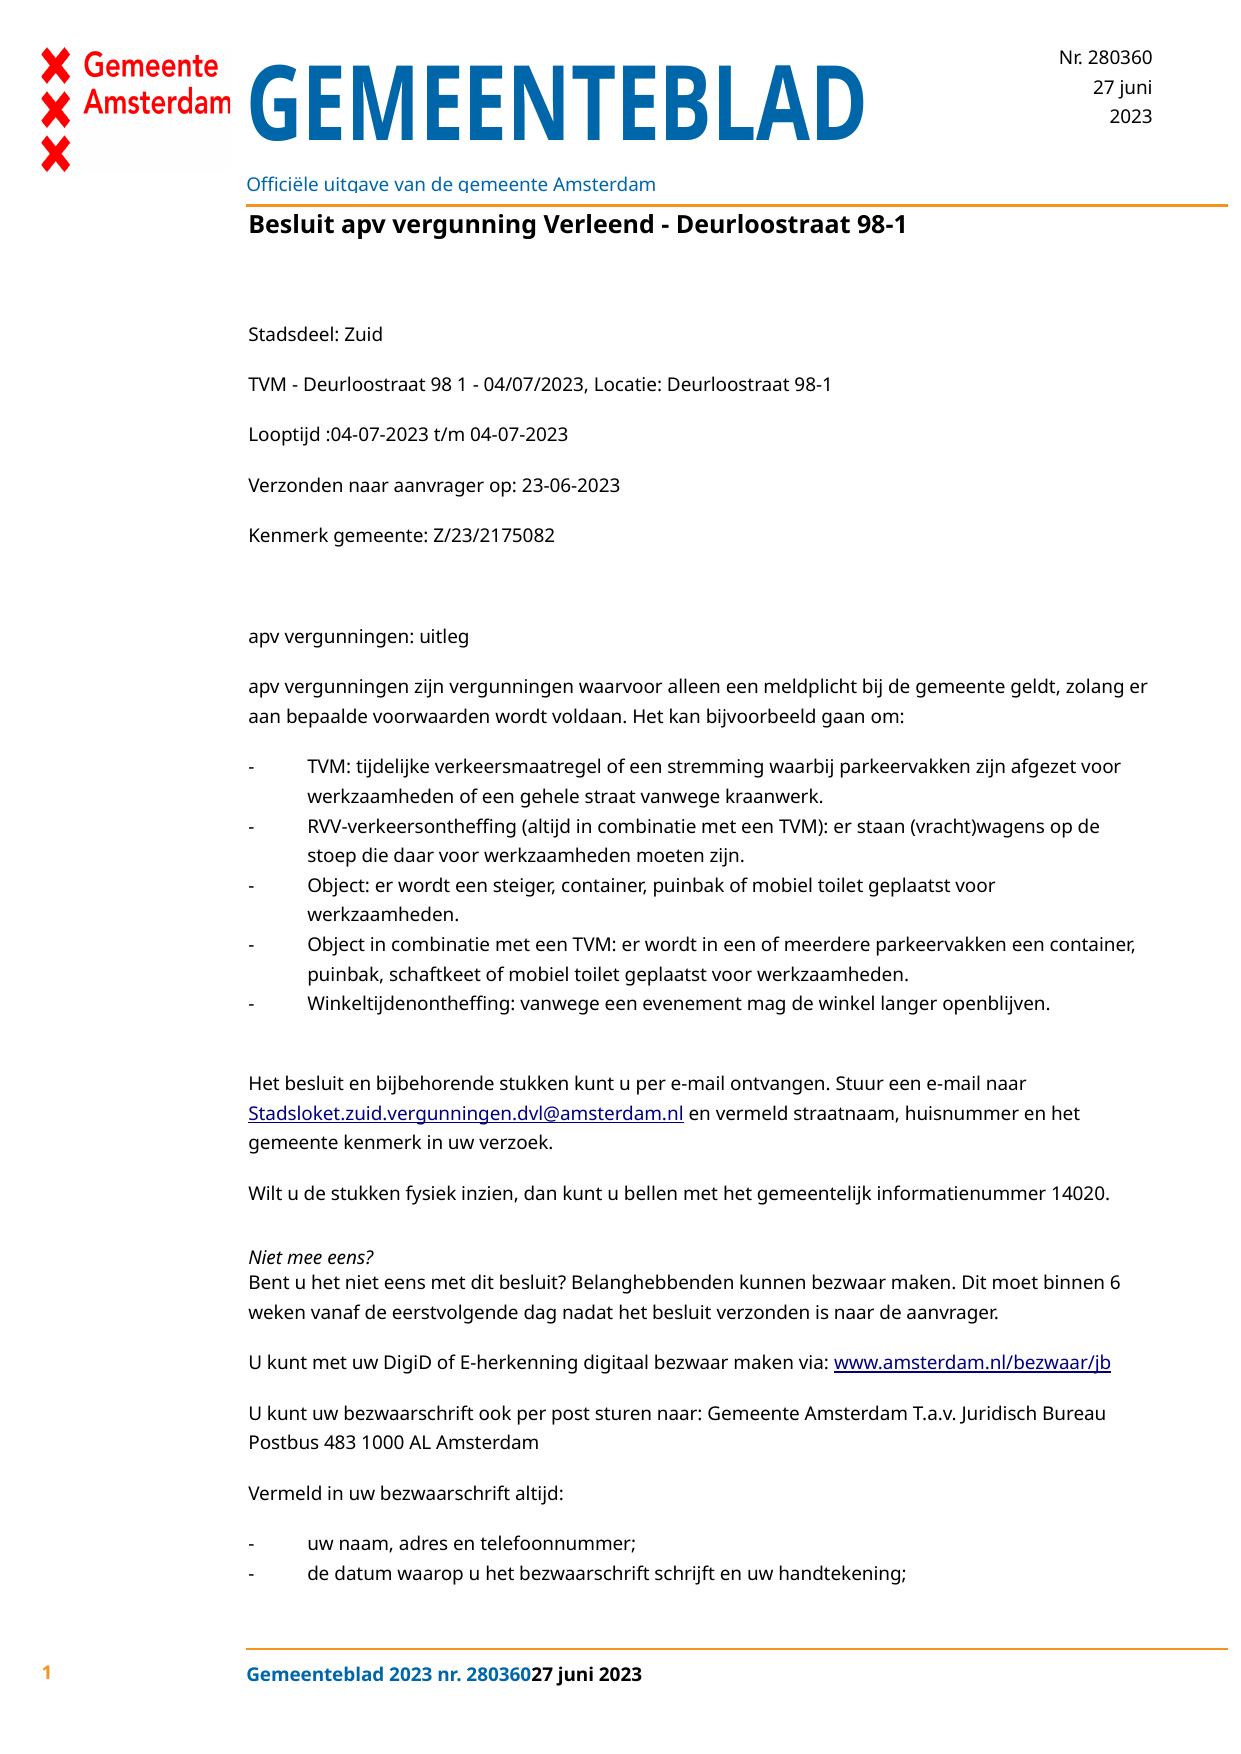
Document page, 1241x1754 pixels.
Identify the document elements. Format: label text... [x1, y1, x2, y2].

text U kunt met uw DigiD of E-herkenning digitaal bezwaar maken via: www.amsterdam.nl/bezwaar/jb [248, 1349, 1152, 1375]
text apv vergunningen: uitleg [248, 623, 1152, 649]
text Verzonden naar aanvrager op: 23-06-2023 [248, 472, 1152, 498]
text apv vergunningen zijn vergunningen waarvoor alleen een meldplicht bij de gemeente geldt, zolang er aan bepaalde voorwaarden wordt voldaan. Het kan bijvoorbeeld gaan om: [248, 674, 1152, 729]
text Kenmerk gemeente: Z/23/2175082 [248, 522, 1152, 548]
list de datum waarop u het bezwaarschrift schrijft en uw handtekening; [248, 1560, 1152, 1586]
text Stadsdeel: Zuid [248, 321, 1152, 346]
text Besluit apv vergunning Verleend - Deurloostraat 98-1 [248, 207, 1152, 241]
text U kunt uw bezwaarschrift ook per post sturen naar: Gemeente Amsterdam T.a.v. Juridisch Bureau Postbus 483 1000 AL Amsterdam [248, 1400, 1152, 1455]
text Wilt u de stukken fysiek inzien, dan kunt u bellen met het gemeentelijk informatienummer 14020. [248, 1180, 1152, 1206]
picture [41, 47, 231, 172]
list uw naam, adres en telefoonnummer; [248, 1530, 1152, 1556]
text TVM - Deurloostraat 98 1 - 04/07/2023, Locatie: Deurloostraat 98-1 [248, 371, 1152, 397]
text Vermeld in uw bezwaarschrift altijd: [248, 1480, 1152, 1506]
list Winkeltijdenontheffing: vanwege een evenement mag de winkel langer openblijven. [248, 990, 1152, 1016]
text Niet mee eens? [248, 1244, 1152, 1269]
list RVV-verkeersontheffing (altijd in combinatie met een TVM): er staan (vracht)wagens op de stoep die daar voor werkzaamheden moeten zijn. [248, 813, 1152, 868]
text Het besluit en bijbehorende stukken kunt u per e-mail ontvangen. Stuur een e-mail naar Stadsloket.zuid.vergunningen.dvl@amsterdam.nl en vermeld straatnaam, huisnummer en het gemeente kenmerk in uw verzoek. [248, 1070, 1152, 1155]
text Looptijd :04-07-2023 t/m 04-07-2023 [248, 422, 1152, 447]
list Object in combinatie met een TVM: er wordt in een of meerdere parkeervakken een container, puinbak, schaftkeet of mobiel toilet geplaatst voor werkzaamheden. [248, 931, 1152, 986]
list Object: er wordt een steiger, container, puinbak of mobiel toilet geplaatst voor werkzaamheden. [248, 872, 1152, 927]
text Bent u het niet eens met dit besluit? Belanghebbenden kunnen bezwaar maken. Dit moet binnen 6 weken vanaf de eerstvolgende dag nadat het besluit verzonden is naar de aanvrager. [248, 1269, 1152, 1325]
list TVM: tijdelijke verkeersmaatregel of een stremming waarbij parkeervakken zijn afgezet voor werkzaamheden of een gehele straat vanwege kraanwerk. [248, 754, 1152, 809]
